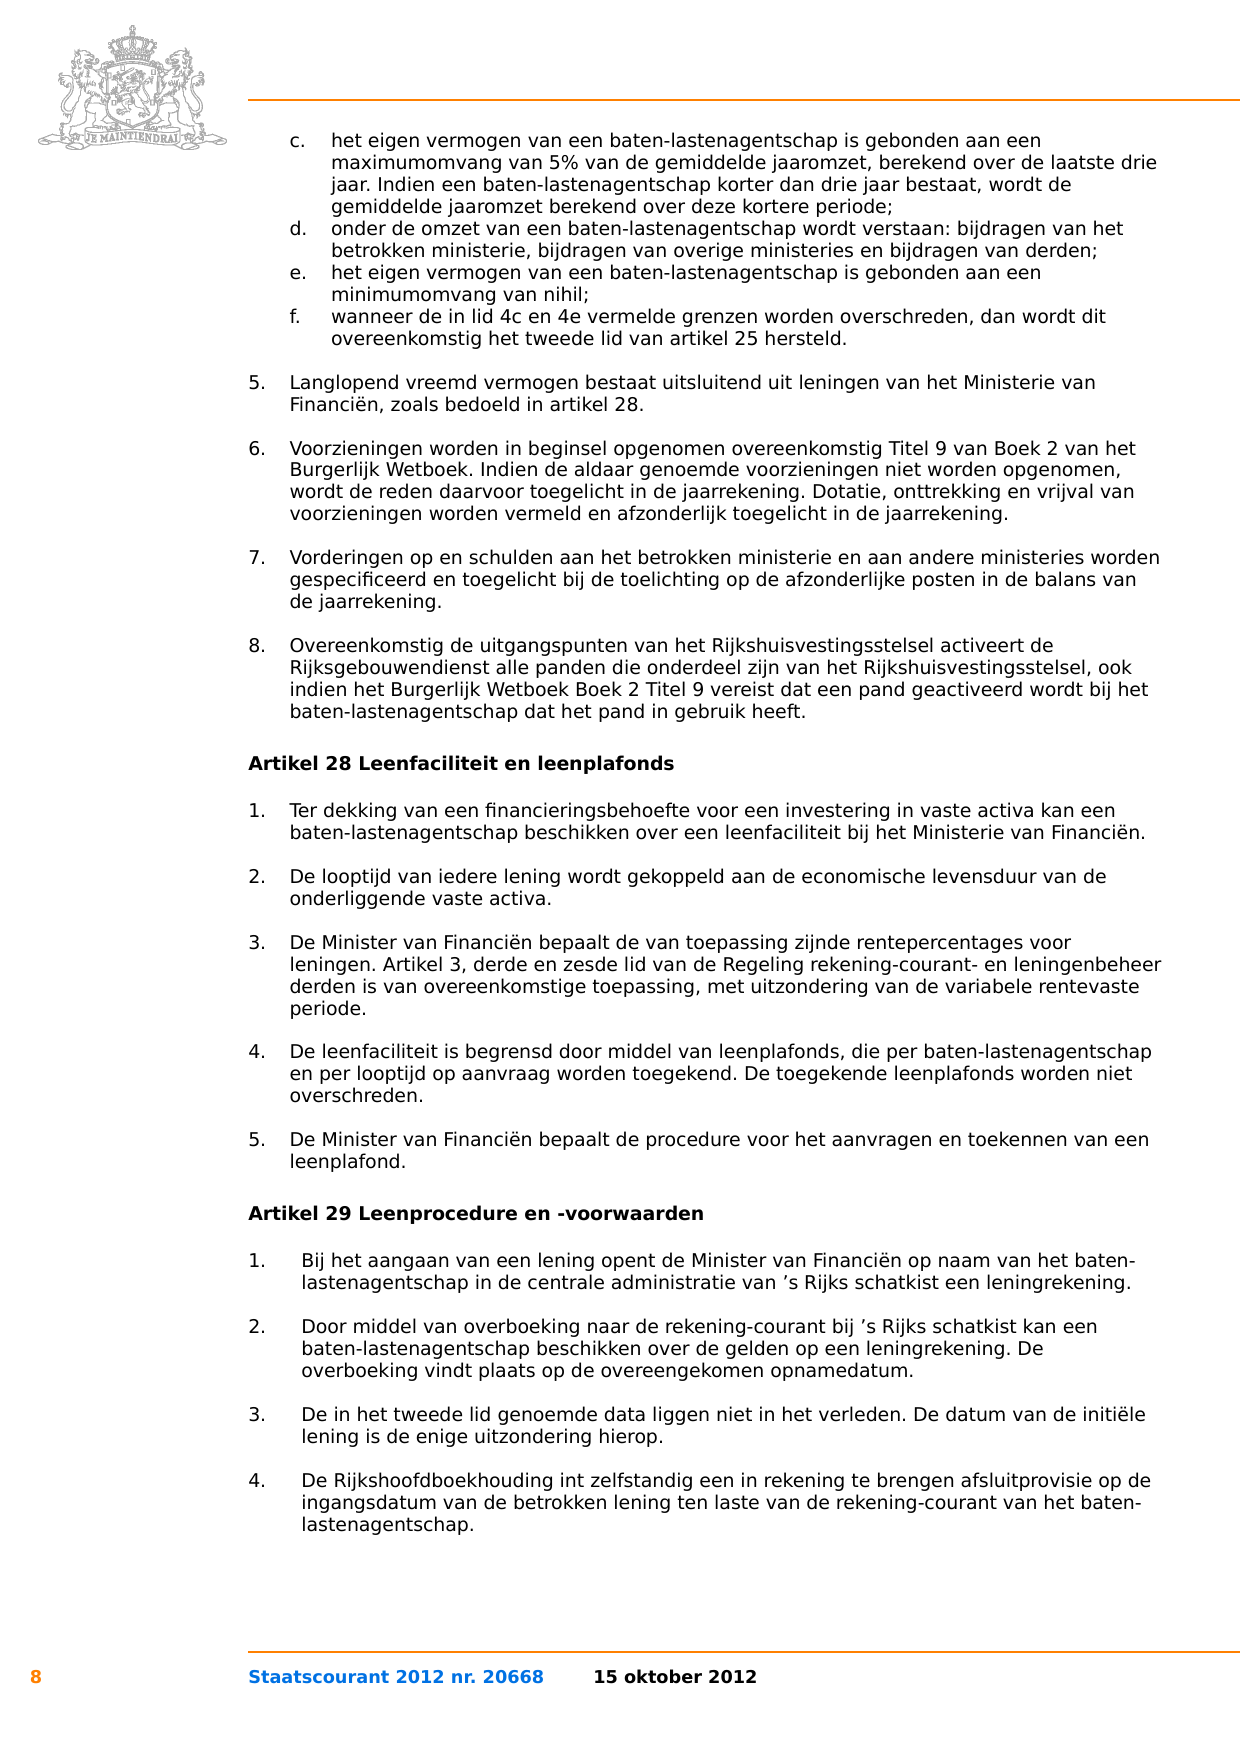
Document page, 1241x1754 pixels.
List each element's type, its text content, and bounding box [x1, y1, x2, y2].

text f. wanneer de in lid 4c en 4e vermelde grenzen worden overschreden, dan wordt dit overeenkomstig het tweede lid van artikel 25 hersteld. [289, 306, 1163, 350]
text 1. Bij het aangaan van een lening opent de Minister van Financiën op naam van het baten-lastenagentschap in de centrale administratie van ’s Rijks schatkist een leningrekening. [248, 1250, 1163, 1294]
text e. het eigen vermogen van een baten-lastenagentschap is gebonden aan een minimumomvang van nihil; [289, 262, 1163, 306]
text 7. Vorderingen op en schulden aan het betrokken ministerie en aan andere ministeries worden gespecificeerd en toegelicht bij de toelichting op de afzonderlijke posten in de balans van de jaarrekening. [248, 547, 1163, 613]
text 8. Overeenkomstig de uitgangspunten van het Rijkshuisvestingsstelsel activeert de Rijksgebouwendienst alle panden die onderdeel zijn van het Rijkshuisvestingsstelsel, ook indien het Burgerlijk Wetboek Boek 2 Titel 9 vereist dat een pand geactiveerd wordt bij het baten-lastenagentschap dat het pand in gebruik heeft. [248, 635, 1163, 723]
text 1. Ter dekking van een financieringsbehoefte voor een investering in vaste activa kan een baten-lastenagentschap beschikken over een leenfaciliteit bij het Ministerie van Financiën. [248, 800, 1163, 844]
text 3. De Minister van Financiën bepaalt de van toepassing zijnde rentepercentages voor leningen. Artikel 3, derde en zesde lid van de Regeling rekening-courant- en leningenbeheer derden is van overeenkomstige toepassing, met uitzondering van de variabele rentevaste periode. [248, 932, 1163, 1019]
text 3. De in het tweede lid genoemde data liggen niet in het verleden. De datum van de initiële lening is de enige uitzondering hierop. [248, 1404, 1163, 1448]
text d. onder de omzet van een baten-lastenagentschap wordt verstaan: bijdragen van het betrokken ministerie, bijdragen van overige ministeries en bijdragen van derden; [289, 218, 1163, 262]
text c. het eigen vermogen van een baten-lastenagentschap is gebonden aan een maximumomvang van 5% van de gemiddelde jaaromzet, berekend over de laatste drie jaar. Indien een baten-lastenagentschap korter dan drie jaar bestaat, wordt de gemiddelde jaaromzet berekend over deze kortere periode; [289, 130, 1163, 218]
text 5. De Minister van Financiën bepaalt de procedure voor het aanvragen en toekennen van een leenplafond. [248, 1129, 1163, 1173]
text 4. De Rijkshoofdboekhouding int zelfstandig een in rekening te brengen afsluitprovisie op de ingangsdatum van de betrokken lening ten laste van de rekening-courant van het baten-lastenagentschap. [248, 1469, 1163, 1536]
picture [38, 25, 227, 150]
text 5. Langlopend vreemd vermogen bestaat uitsluitend uit leningen van het Ministerie van Financiën, zoals bedoeld in artikel 28. [248, 372, 1163, 416]
text 2. Door middel van overboeking naar de rekening-courant bij ’s Rijks schatkist kan een baten-lastenagentschap beschikken over de gelden op een leningrekening. De overboeking vindt plaats op de overeengekomen opnamedatum. [248, 1316, 1163, 1382]
text 2. De looptijd van iedere lening wordt gekoppeld aan de economische levensduur van de onderliggende vaste activa. [248, 866, 1163, 910]
subtitle Artikel 29 Leenprocedure en -voorwaarden [248, 1203, 1163, 1225]
subtitle Artikel 28 Leenfaciliteit en leenplafonds [248, 753, 1163, 775]
text 6. Voorzieningen worden in beginsel opgenomen overeenkomstig Titel 9 van Boek 2 van het Burgerlijk Wetboek. Indien de aldaar genoemde voorzieningen niet worden opgenomen, wordt de reden daarvoor toegelicht in de jaarrekening. Dotatie, onttrekking en vrijval van voorzieningen worden vermeld en afzonderlijk toegelicht in de jaarrekening. [248, 437, 1163, 525]
text 4. De leenfaciliteit is begrensd door middel van leenplafonds, die per baten-lastenagentschap en per looptijd op aanvraag worden toegekend. De toegekende leenplafonds worden niet overschreden. [248, 1041, 1163, 1107]
